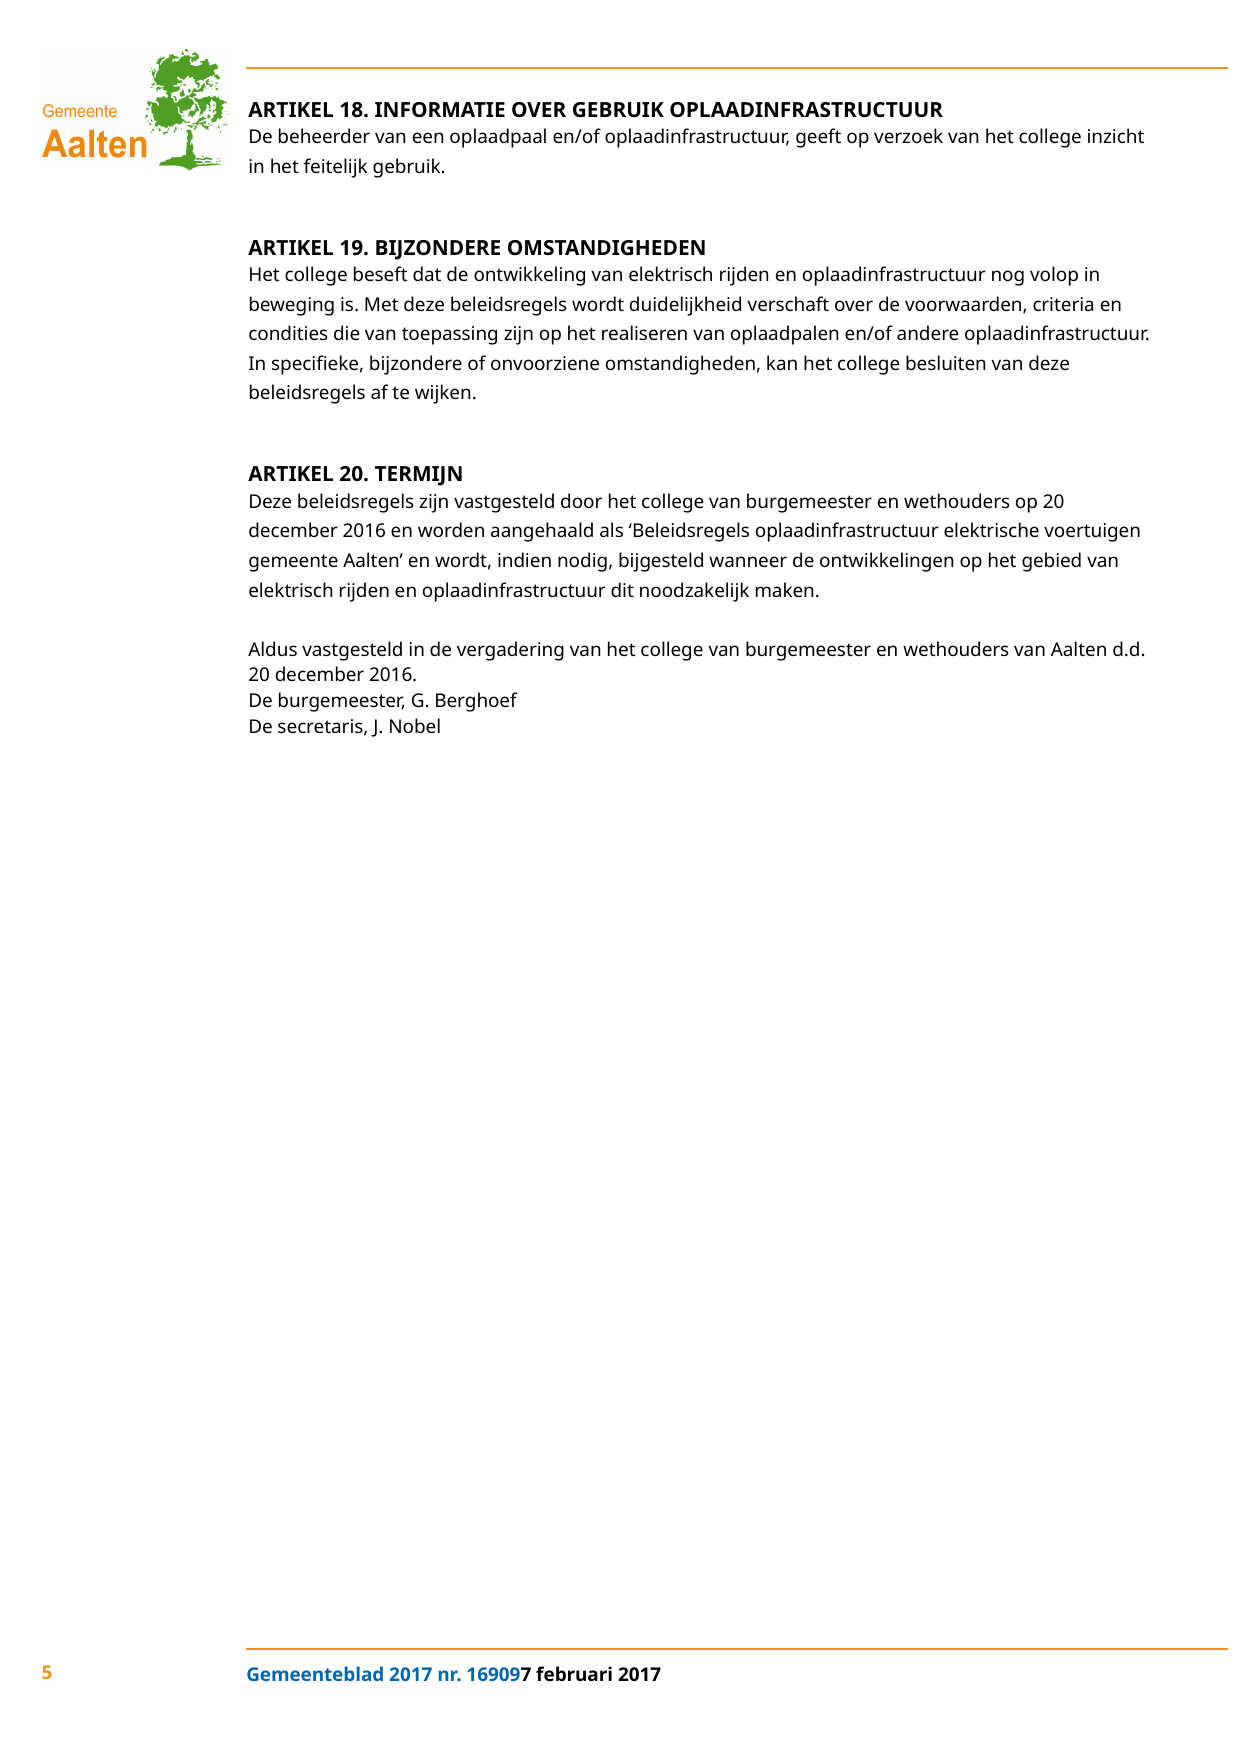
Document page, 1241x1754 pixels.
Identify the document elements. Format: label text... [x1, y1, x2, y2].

text Aldus vastgesteld in de vergadering van het college van burgemeester en wethouders van Aalten d.d. 20 december 2016. [248, 636, 1152, 687]
text De burgemeester, G. Berghoef [248, 687, 1152, 713]
text Deze beleidsregels zijn vastgesteld door het college van burgemeester en wethouders op 20 december 2016 en worden aangehaald als ‘Beleidsregels oplaadinfrastructuur elektrische voertuigen gemeente Aalten’ en wordt, indien nodig, bijgesteld wanneer de ontwikkelingen op het gebied van elektrisch rijden en oplaadinfrastructuur dit noodzakelijk maken. [248, 488, 1152, 602]
text De secretaris, J. Nobel [248, 713, 1152, 739]
text ARTIKEL 19. BIJZONDERE OMSTANDIGHEDEN [248, 233, 1152, 261]
text ARTIKEL 20. TERMIJN [248, 459, 1152, 488]
text ARTIKEL 18. INFORMATIE OVER GEBRUIK OPLAADINFRASTRUCTUUR [248, 95, 1152, 123]
text De beheerder van een oplaadpaal en/of oplaadinfrastructuur, geeft op verzoek van het college inzicht in het feitelijk gebruik. [248, 123, 1152, 178]
text Het college beseft dat de ontwikkeling van elektrisch rijden en oplaadinfrastructuur nog volop in beweging is. Met deze beleidsregels wordt duidelijkheid verschaft over de voorwaarden, criteria en condities die van toepassing zijn op het realiseren van oplaadpalen en/of andere oplaadinfrastructuur. In specifieke, bijzondere of onvoorziene omstandigheden, kan het college besluiten van deze beleidsregels af te wijken. [248, 261, 1152, 405]
picture [41, 47, 231, 172]
